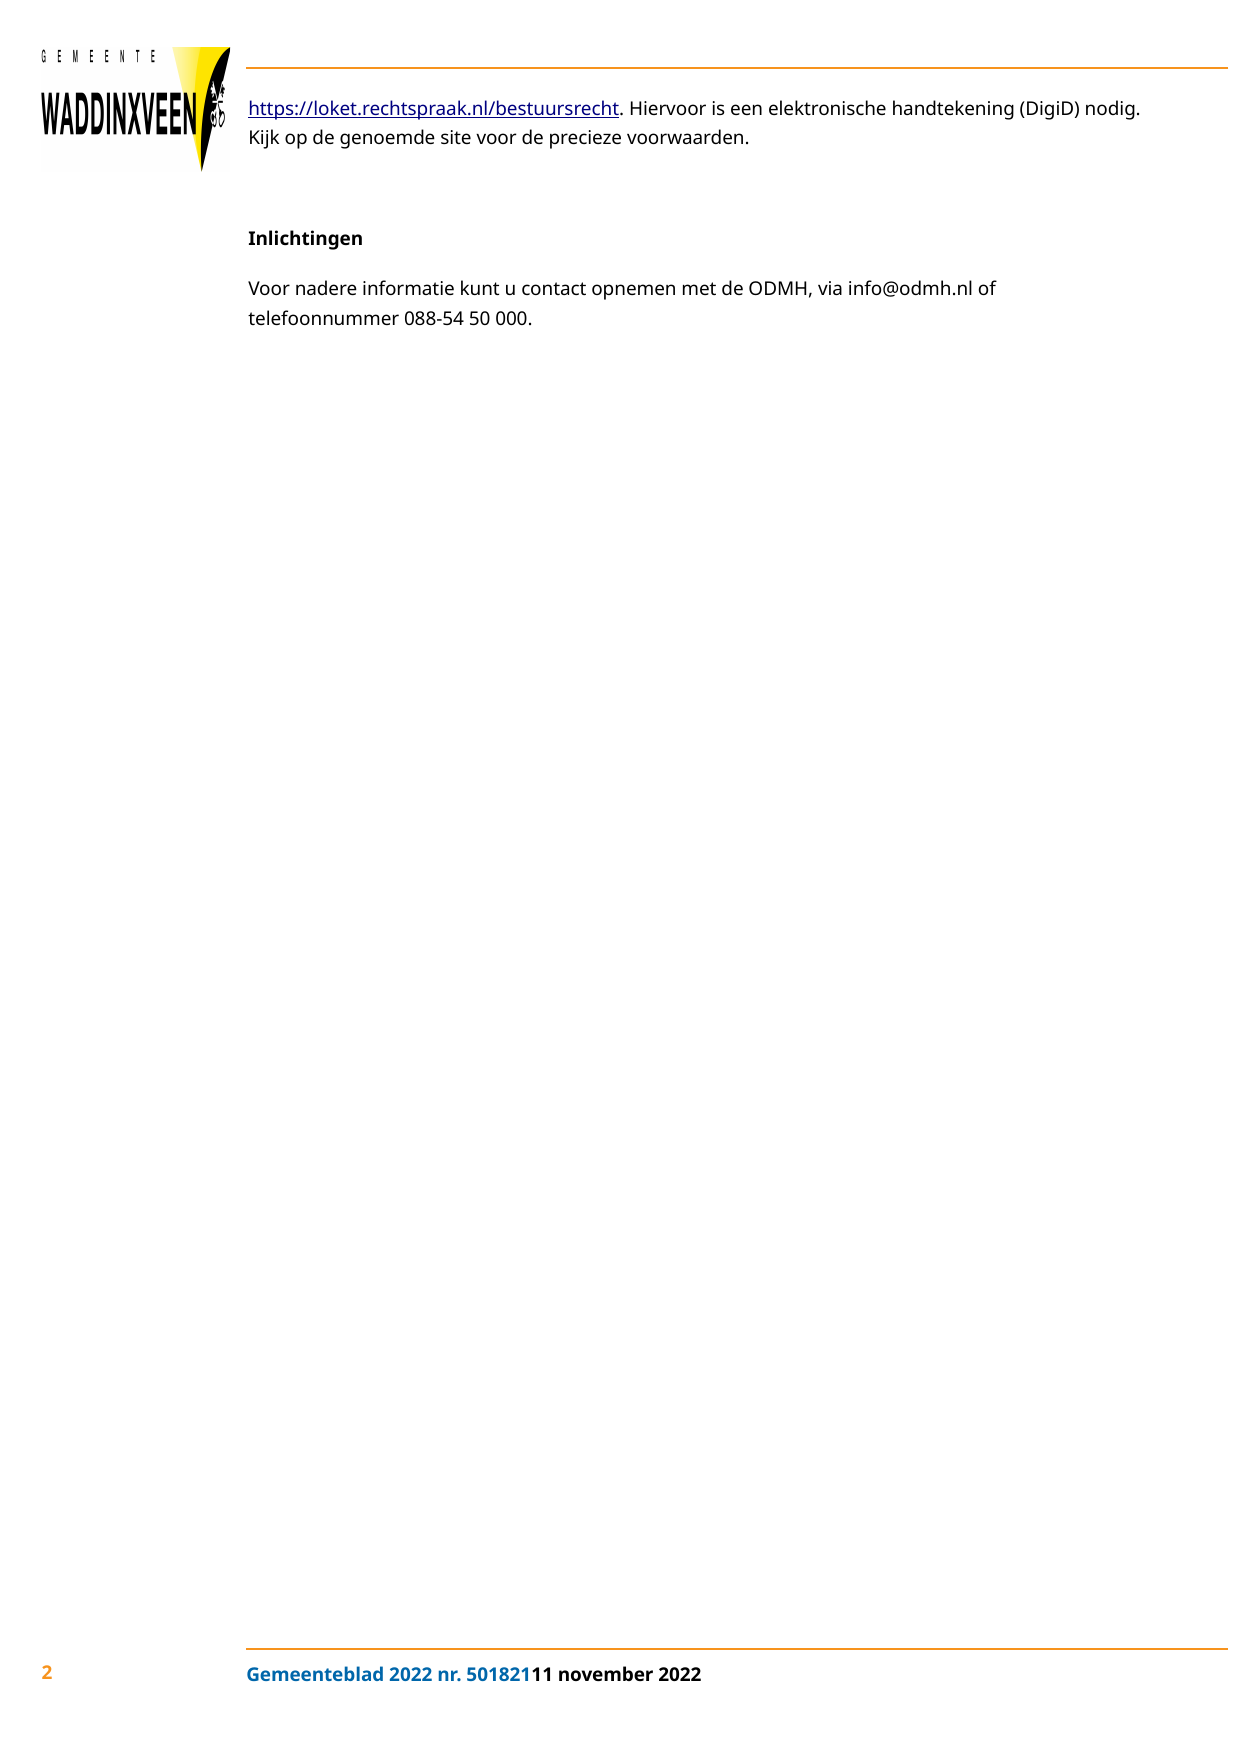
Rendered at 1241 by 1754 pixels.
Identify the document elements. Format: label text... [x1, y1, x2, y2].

text Inlichtingen [248, 225, 1152, 251]
picture [41, 47, 231, 172]
text Voor nadere informatie kunt u contact opnemen met de ODMH, via info@odmh.nl of telefoonnummer 088-54 50 000. [248, 276, 1152, 331]
text https://loket.rechtspraak.nl/bestuursrecht. Hiervoor is een elektronische handtekening (DigiD) nodig. Kijk op de genoemde site voor de precieze voorwaarden. [248, 95, 1152, 150]
